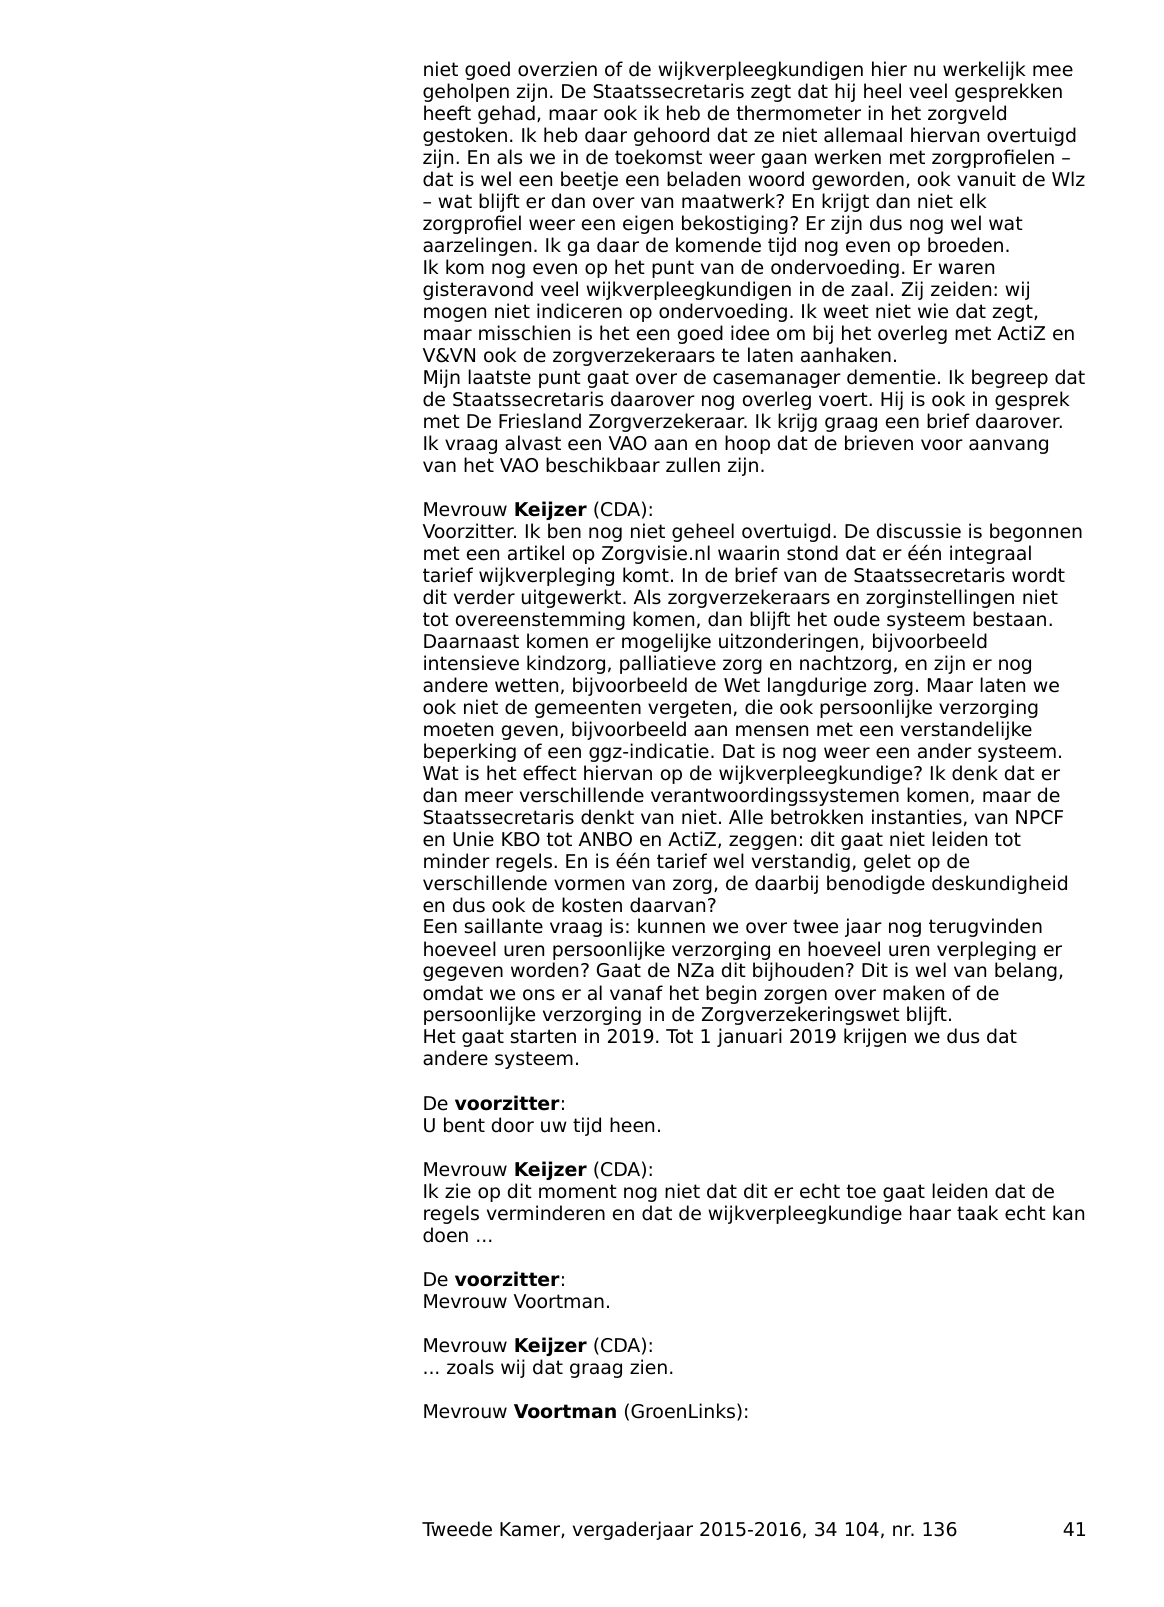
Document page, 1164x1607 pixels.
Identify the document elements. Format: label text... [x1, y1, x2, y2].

text Ik zie op dit moment nog niet dat dit er echt toe gaat leiden dat de regels verminderen en dat de wijkverpleegkundige haar taak echt kan doen ... [422, 1181, 1087, 1247]
text Ik kom nog even op het punt van de ondervoeding. Er waren gisteravond veel wijkverpleegkundigen in de zaal. Zij zeiden: wij mogen niet indiceren op ondervoeding. Ik weet niet wie dat zegt, maar misschien is het een goed idee om bij het overleg met ActiZ en V&VN ook de zorgverzekeraars te laten aanhaken. [422, 257, 1087, 367]
text Het gaat starten in 2019. Tot 1 januari 2019 krijgen we dus dat andere systeem. [422, 1026, 1087, 1070]
text Mevrouw Voortman. [422, 1291, 1087, 1313]
text De voorzitter: [422, 1269, 1087, 1291]
text Mevrouw Voortman (GroenLinks): [422, 1401, 1087, 1423]
text Mijn laatste punt gaat over de casemanager dementie. Ik begreep dat de Staatssecretaris daarover nog overleg voert. Hij is ook in gesprek met De Friesland Zorgverzekeraar. Ik krijg graag een brief daarover. [422, 367, 1087, 433]
text Een saillante vraag is: kunnen we over twee jaar nog terugvinden hoeveel uren persoonlijke verzorging en hoeveel uren verpleging er gegeven worden? Gaat de NZa dit bijhouden? Dit is wel van belang, omdat we ons er al vanaf het begin zorgen over maken of de persoonlijke verzorging in de Zorgverzekeringswet blijft. [422, 916, 1087, 1026]
text ... zoals wij dat graag zien. [422, 1357, 1087, 1379]
text Ik vraag alvast een VAO aan en hoop dat de brieven voor aanvang van het VAO beschikbaar zullen zijn. [422, 433, 1087, 477]
text Mevrouw Keijzer (CDA): [422, 1335, 1087, 1357]
text U bent door uw tijd heen. [422, 1114, 1087, 1136]
text De voorzitter: [422, 1092, 1087, 1114]
text niet goed overzien of de wijkverpleegkundigen hier nu werkelijk mee geholpen zijn. De Staatssecretaris zegt dat hij heel veel gesprekken heeft gehad, maar ook ik heb de thermometer in het zorgveld gestoken. Ik heb daar gehoord dat ze niet allemaal hiervan overtuigd zijn. En als we in de toekomst weer gaan werken met zorgprofielen – dat is wel een beetje een beladen woord geworden, ook vanuit de Wlz – wat blijft er dan over van maatwerk? En krijgt dan niet elk zorgprofiel weer een eigen bekostiging? Er zijn dus nog wel wat aarzelingen. Ik ga daar de komende tijd nog even op broeden. [422, 59, 1087, 257]
text Mevrouw Keijzer (CDA): [422, 499, 1087, 521]
text Voorzitter. Ik ben nog niet geheel overtuigd. De discussie is begonnen met een artikel op Zorgvisie.nl waarin stond dat er één integraal tarief wijkverpleging komt. In de brief van de Staatssecretaris wordt dit verder uitgewerkt. Als zorgverzekeraars en zorginstellingen niet tot overeenstemming komen, dan blijft het oude systeem bestaan. Daarnaast komen er mogelijke uitzonderingen, bijvoorbeeld intensieve kindzorg, palliatieve zorg en nachtzorg, en zijn er nog andere wetten, bijvoorbeeld de Wet langdurige zorg. Maar laten we ook niet de gemeenten vergeten, die ook persoonlijke verzorging moeten geven, bijvoorbeeld aan mensen met een verstandelijke beperking of een ggz-indicatie. Dat is nog weer een ander systeem. Wat is het effect hiervan op de wijkverpleegkundige? Ik denk dat er dan meer verschillende verantwoordingssystemen komen, maar de Staatssecretaris denkt van niet. Alle betrokken instanties, van NPCF en Unie KBO tot ANBO en ActiZ, zeggen: dit gaat niet leiden tot minder regels. En is één tarief wel verstandig, gelet op de verschillende vormen van zorg, de daarbij benodigde deskundigheid en dus ook de kosten daarvan? [422, 521, 1087, 916]
text Mevrouw Keijzer (CDA): [422, 1159, 1087, 1181]
